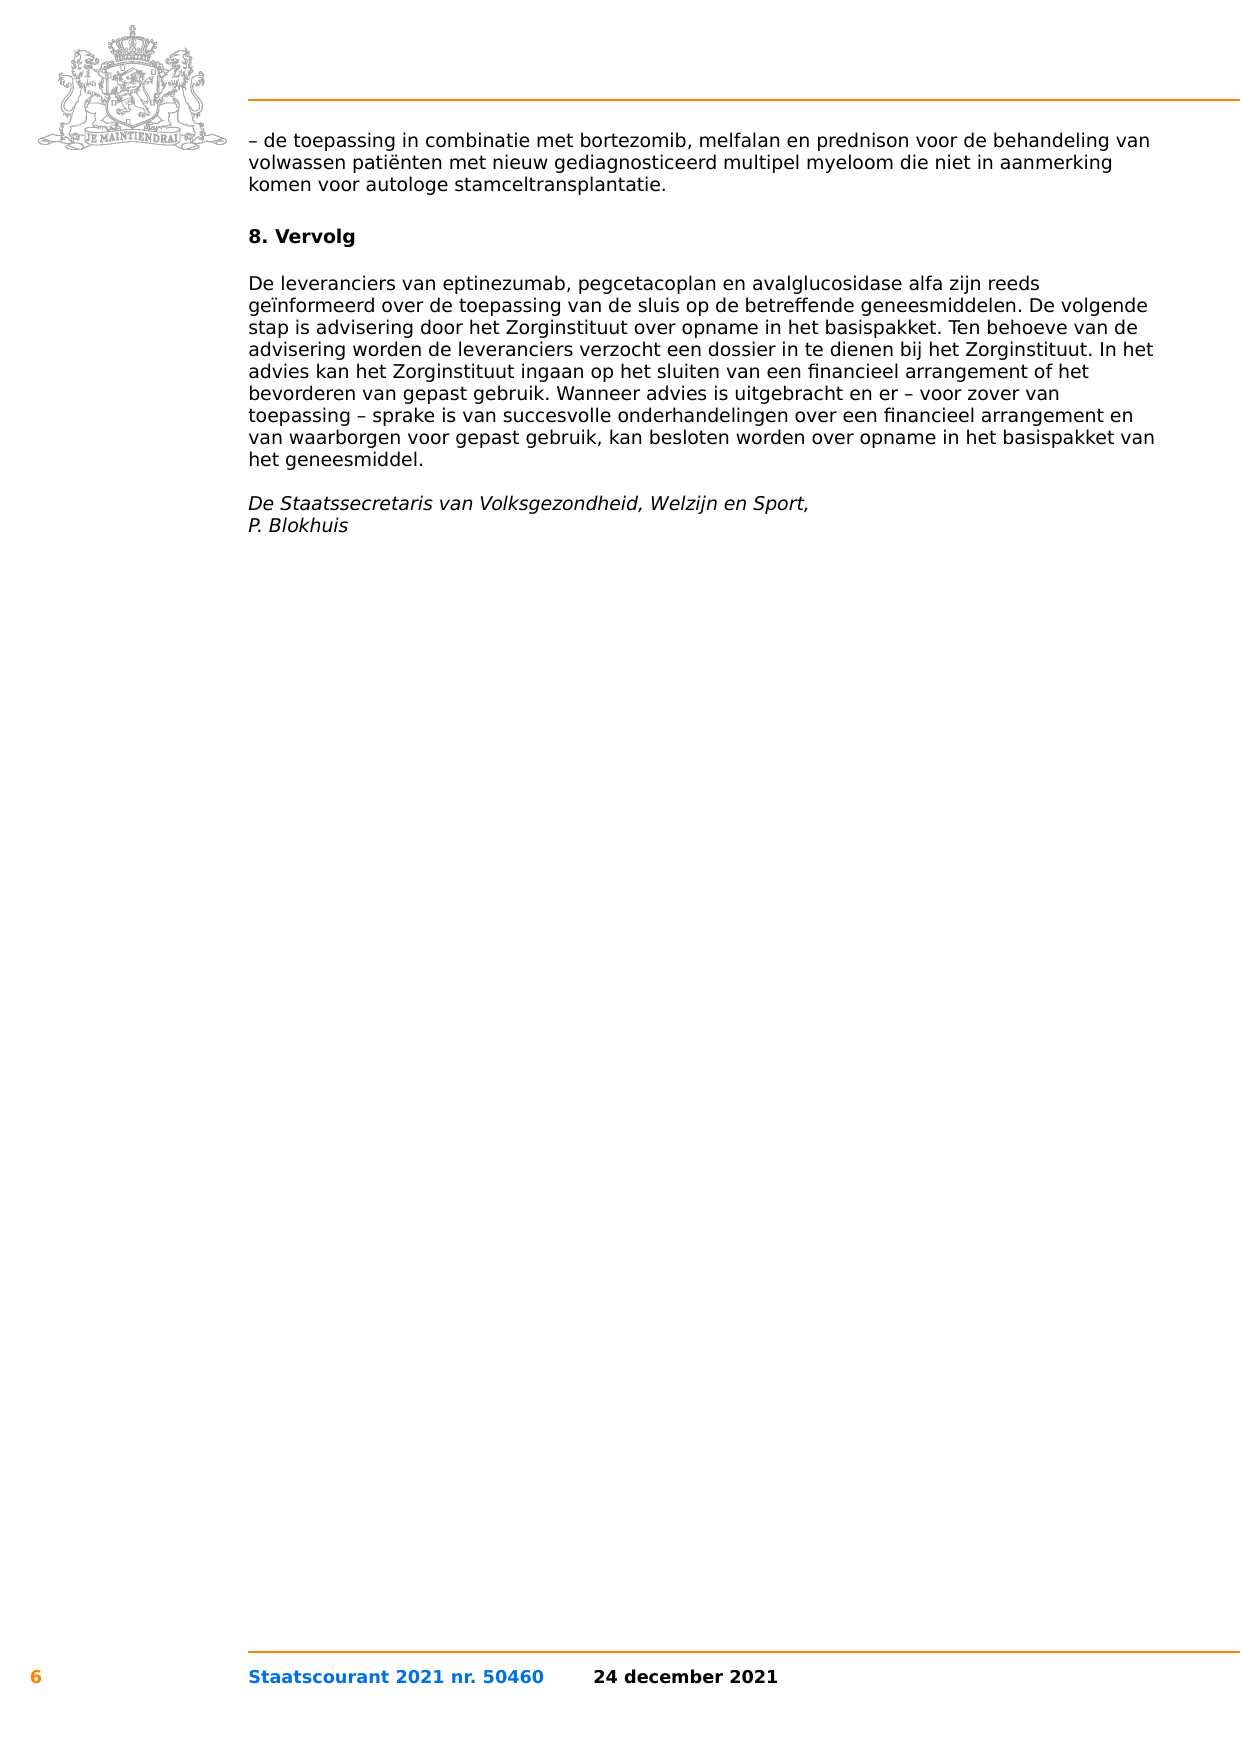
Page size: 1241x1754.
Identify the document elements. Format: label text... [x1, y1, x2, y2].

picture [38, 25, 227, 150]
text De Staatssecretaris van Volksgezondheid, Welzijn en Sport, P. Blokhuis [248, 492, 1163, 536]
text – de toepassing in combinatie met bortezomib, melfalan en prednison voor de behandeling van volwassen patiënten met nieuw gediagnosticeerd multipel myeloom die niet in aanmerking komen voor autologe stamceltransplantatie. [248, 130, 1163, 196]
text De leveranciers van eptinezumab, pegcetacoplan en avalglucosidase alfa zijn reeds geïnformeerd over de toepassing van de sluis op de betreffende geneesmiddelen. De volgende stap is advisering door het Zorginstituut over opname in het basispakket. Ten behoeve van de advisering worden de leveranciers verzocht een dossier in te dienen bij het Zorginstituut. In het advies kan het Zorginstituut ingaan op het sluiten van een financieel arrangement of het bevorderen van gepast gebruik. Wanneer advies is uitgebracht en er – voor zover van toepassing – sprake is van succesvolle onderhandelingen over een financieel arrangement en van waarborgen voor gepast gebruik, kan besloten worden over opname in het basispakket van het geneesmiddel. [248, 273, 1163, 471]
subtitle 8. Vervolg [248, 226, 1163, 248]
